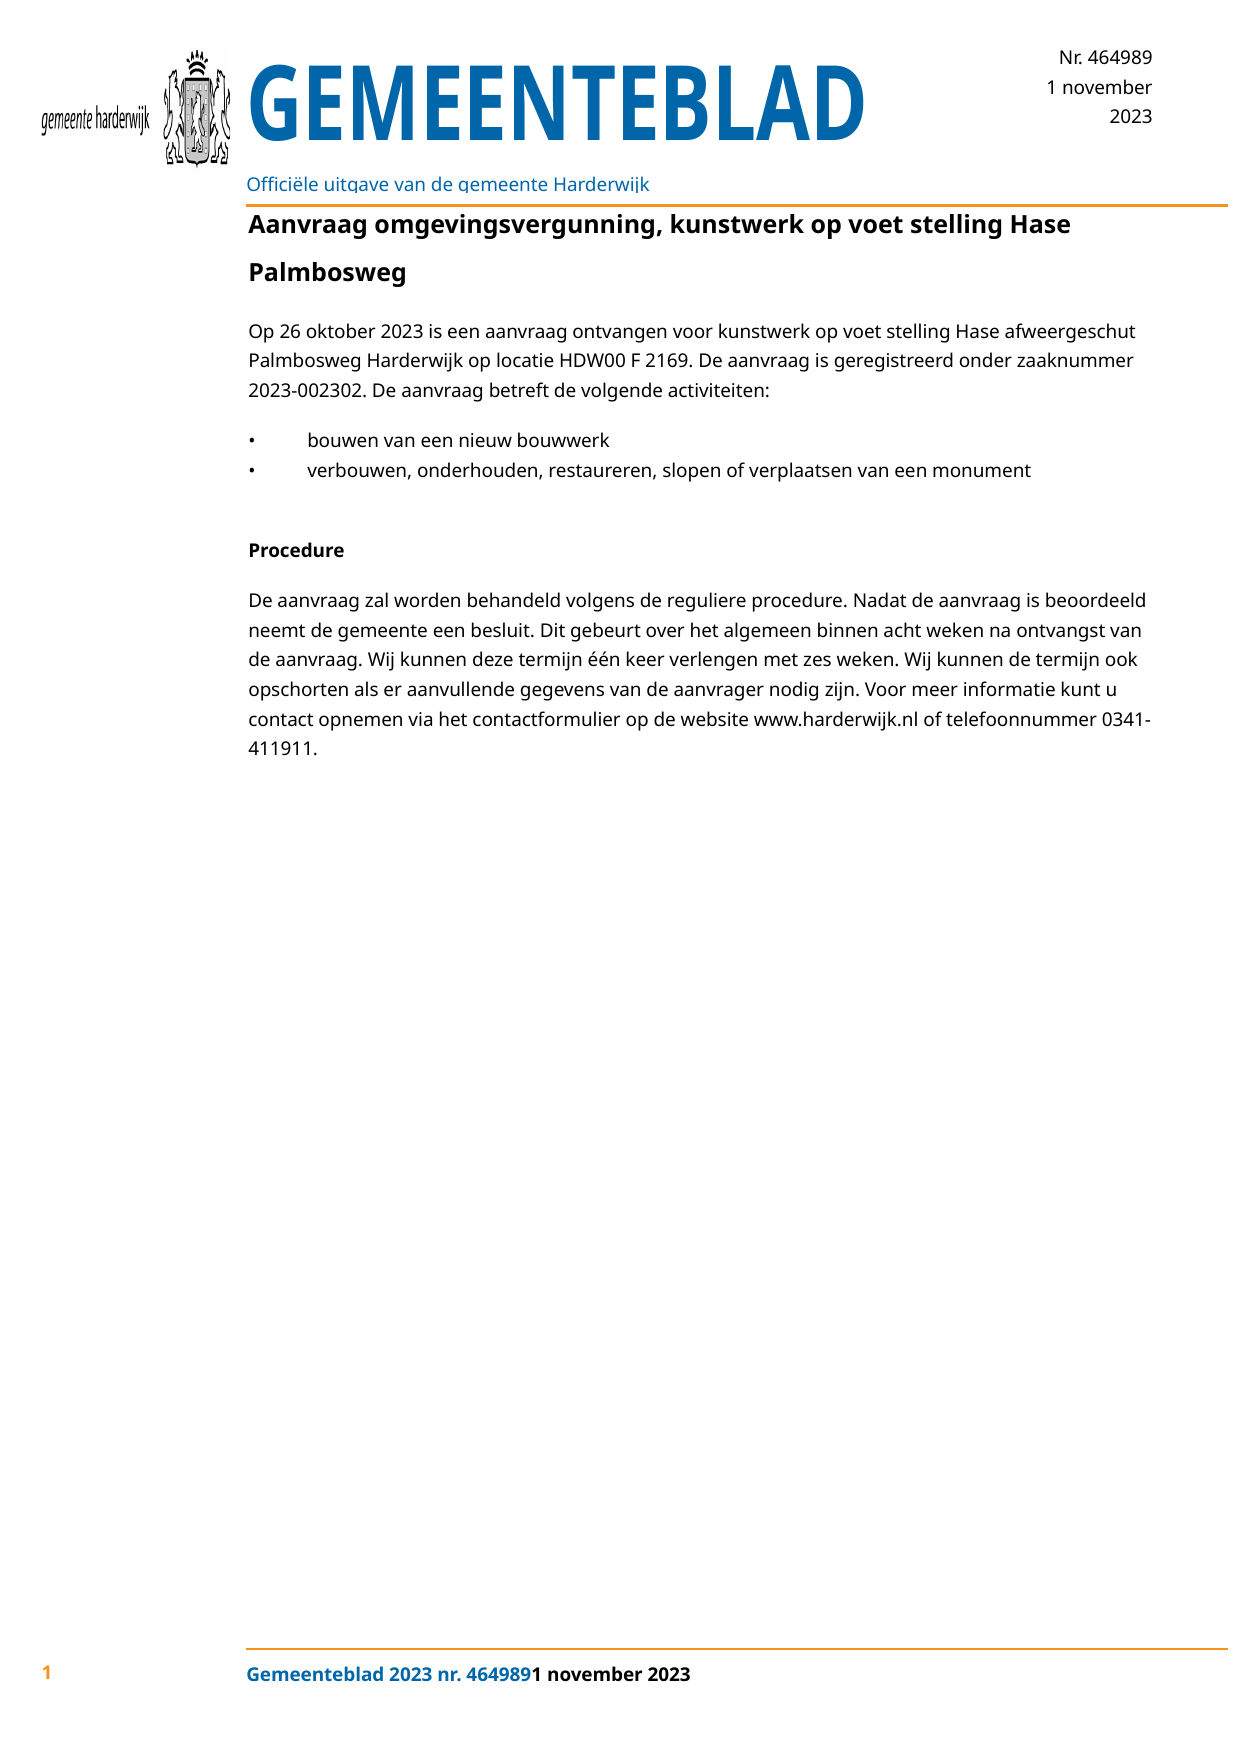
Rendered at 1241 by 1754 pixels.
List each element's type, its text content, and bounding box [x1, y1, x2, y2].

text Procedure [248, 537, 1152, 563]
list verbouwen, onderhouden, restaureren, slopen of verplaatsen van een monument [248, 457, 1152, 483]
list bouwen van een nieuw bouwwerk [248, 427, 1152, 453]
picture [41, 47, 231, 172]
text De aanvraag zal worden behandeld volgens de reguliere procedure. Nadat de aanvraag is beoordeeld neemt de gemeente een besluit. Dit gebeurt over het algemeen binnen acht weken na ontvangst van de aanvraag. Wij kunnen deze termijn één keer verlengen met zes weken. Wij kunnen de termijn ook opschorten als er aanvullende gegevens van de aanvrager nodig zijn. Voor meer informatie kunt u contact opnemen via het contactformulier op de website www.harderwijk.nl of telefoonnummer 0341-411911. [248, 587, 1152, 761]
text Op 26 oktober 2023 is een aanvraag ontvangen voor kunstwerk op voet stelling Hase afweergeschut Palmbosweg Harderwijk op locatie HDW00 F 2169. De aanvraag is geregistreerd onder zaaknummer 2023-002302. De aanvraag betreft de volgende activiteiten: [248, 318, 1152, 403]
text Aanvraag omgevingsvergunning, kunstwerk op voet stelling Hase Palmbosweg [248, 207, 1152, 288]
